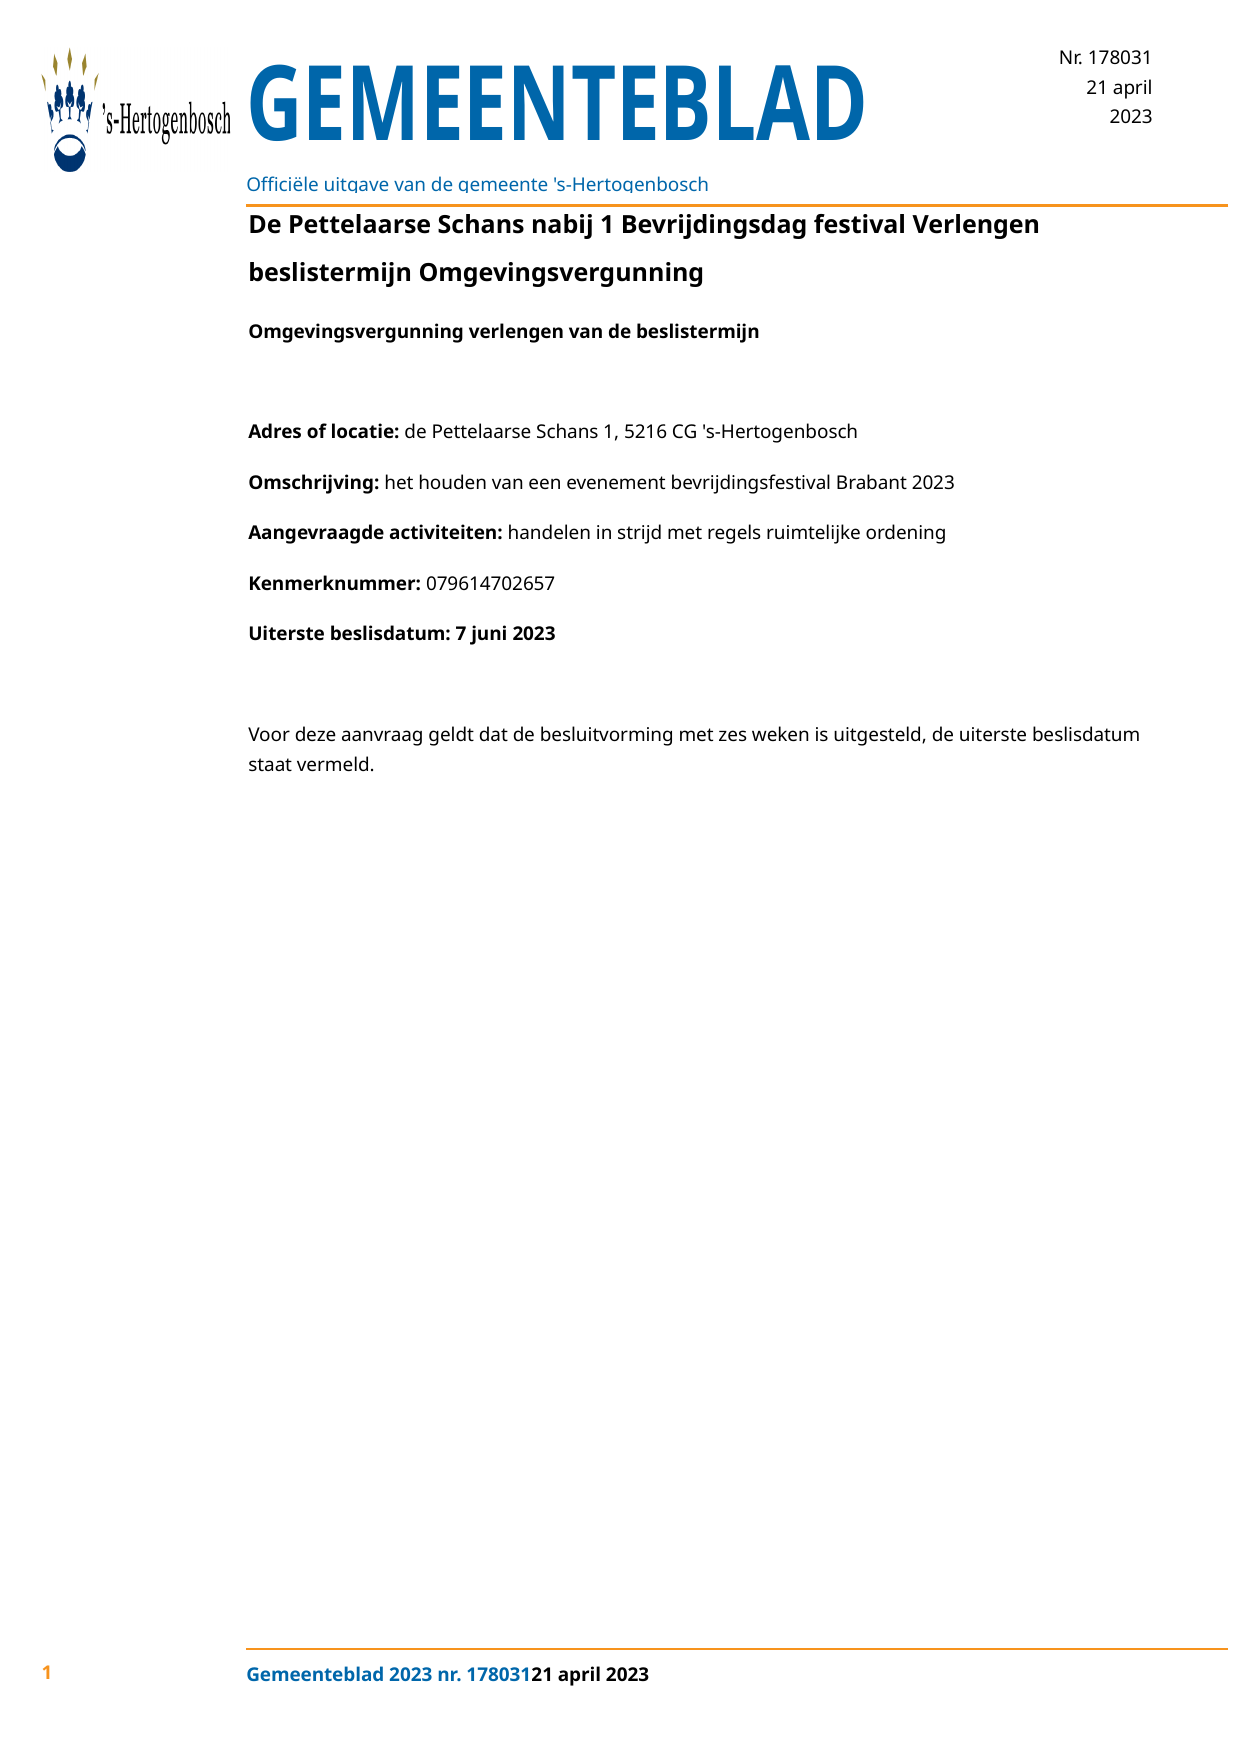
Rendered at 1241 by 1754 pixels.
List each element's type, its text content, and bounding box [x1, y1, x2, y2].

text Uiterste beslisdatum: 7 juni 2023 [248, 620, 1152, 646]
text Adres of locatie: de Pettelaarse Schans 1, 5216 CG 's-Hertogenbosch [248, 419, 1152, 444]
text Omgevingsvergunning verlengen van de beslistermijn [248, 318, 1152, 344]
text Omschrijving: het houden van een evenement bevrijdingsfestival Brabant 2023 [248, 469, 1152, 495]
text Voor deze aanvraag geldt dat de besluitvorming met zes weken is uitgesteld, de uiterste beslisdatum staat vermeld. [248, 721, 1152, 777]
picture [41, 47, 231, 172]
text De Pettelaarse Schans nabij 1 Bevrijdingsdag festival Verlengen beslistermijn Omgevingsvergunning [248, 207, 1152, 288]
text Aangevraagde activiteiten: handelen in strijd met regels ruimtelijke ordening [248, 519, 1152, 545]
text Kenmerknummer: 079614702657 [248, 570, 1152, 596]
